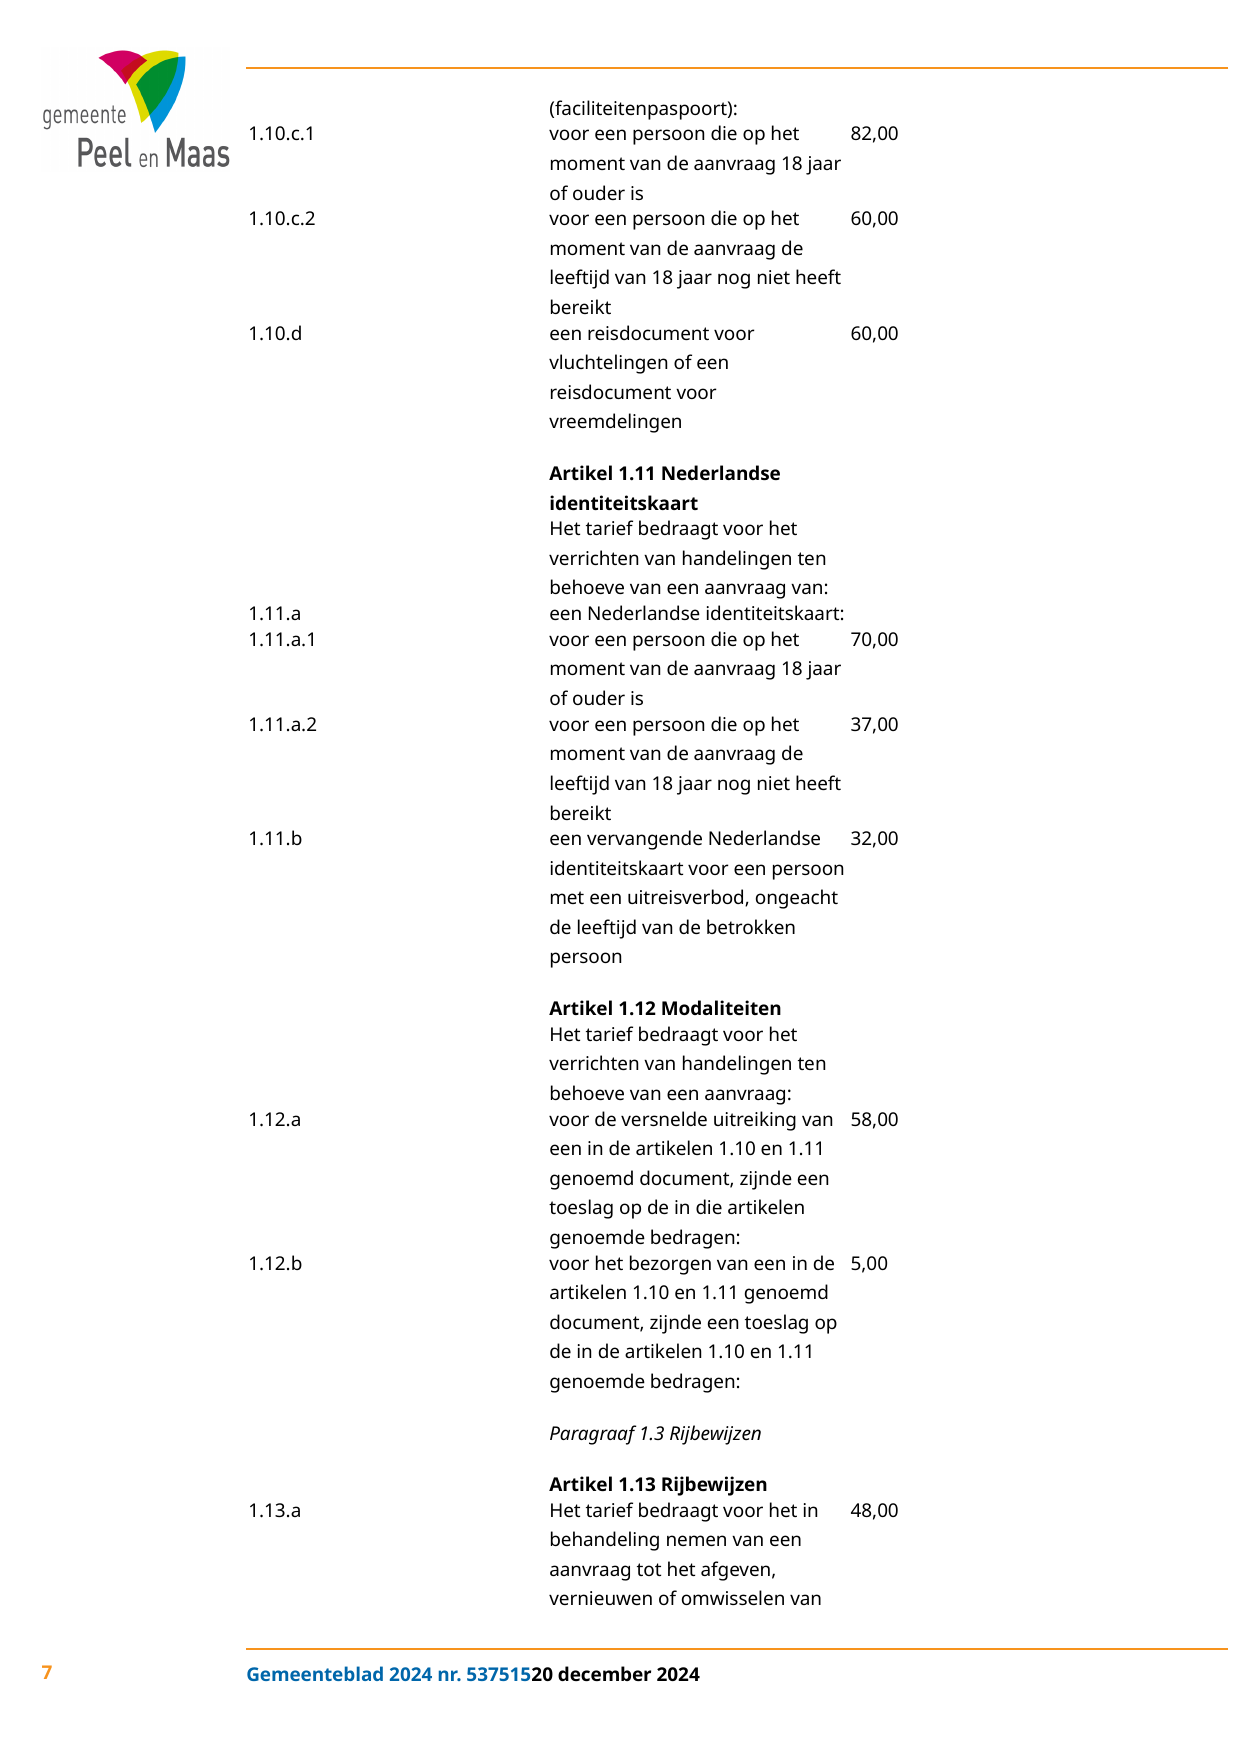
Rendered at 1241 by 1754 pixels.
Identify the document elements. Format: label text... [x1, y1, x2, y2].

table_cell [549, 434, 850, 460]
table_cell 5,00 [850, 1250, 1152, 1394]
table_cell 1.11.a.2 [248, 711, 549, 825]
table_cell Artikel 1.13 Rijbewijzen [549, 1471, 850, 1497]
table_cell [248, 1021, 549, 1106]
table_cell 48,00 [850, 1497, 1152, 1611]
table_cell [850, 600, 1152, 626]
table_cell Artikel 1.11 Nederlandse identiteitskaart [549, 460, 850, 515]
table_cell [850, 995, 1152, 1021]
table_cell 58,00 [850, 1106, 1152, 1250]
table_cell [248, 1420, 549, 1445]
table_cell Het tarief bedraagt voor het verrichten van handelingen ten behoeve van een aanvraag: [549, 1021, 850, 1106]
table_cell [248, 995, 549, 1021]
table_cell 60,00 [850, 205, 1152, 320]
table_cell [248, 515, 549, 600]
table_cell 70,00 [850, 626, 1152, 711]
table_cell 37,00 [850, 711, 1152, 825]
table_cell [248, 95, 549, 121]
table_cell voor een persoon die op het moment van de aanvraag 18 jaar of ouder is [549, 121, 850, 205]
table_cell 60,00 [850, 320, 1152, 434]
picture [41, 47, 231, 172]
table_cell Het tarief bedraagt voor het in behandeling nemen van een aanvraag tot het afgeven, vernieuwen of omwisselen van [549, 1497, 850, 1611]
table_cell [549, 1394, 850, 1420]
table_cell 32,00 [850, 825, 1152, 969]
table_cell [248, 460, 549, 515]
table_cell voor een persoon die op het moment van de aanvraag de leeftijd van 18 jaar nog niet heeft bereikt [549, 205, 850, 320]
table_cell 1.11.a [248, 600, 549, 626]
table_cell [248, 1394, 549, 1420]
table_cell 82,00 [850, 121, 1152, 205]
table_cell een Nederlandse identiteitskaart: [549, 600, 850, 626]
table_cell [850, 434, 1152, 460]
table_cell een reisdocument voor vluchtelingen of een reisdocument voor vreemdelingen [549, 320, 850, 434]
table_cell [248, 434, 549, 460]
table_cell (faciliteitenpaspoort): [549, 95, 850, 121]
table_cell [549, 970, 850, 995]
table_cell [248, 970, 549, 995]
table_cell 1.11.a.1 [248, 626, 549, 711]
table_cell [850, 515, 1152, 600]
table_cell [850, 1471, 1152, 1497]
table_cell [248, 1445, 549, 1471]
table_cell 1.11.b [248, 825, 549, 969]
table_cell voor de versnelde uitreiking van een in de artikelen 1.10 en 1.11 genoemd document, zijnde een toeslag op de in die artikelen genoemde bedragen: [549, 1106, 850, 1250]
table_cell 1.13.a [248, 1497, 549, 1611]
table_cell [248, 1471, 549, 1497]
table_cell [850, 1394, 1152, 1420]
table_cell 1.10.c.2 [248, 205, 549, 320]
table_cell [850, 1445, 1152, 1471]
table_cell voor het bezorgen van een in de artikelen 1.10 en 1.11 genoemd document, zijnde een toeslag op de in de artikelen 1.10 en 1.11 genoemde bedragen: [549, 1250, 850, 1394]
table_cell [850, 460, 1152, 515]
table_cell 1.12.a [248, 1106, 549, 1250]
table_cell voor een persoon die op het moment van de aanvraag 18 jaar of ouder is [549, 626, 850, 711]
table_cell Paragraaf 1.3 Rijbewijzen [549, 1420, 850, 1445]
table_cell 1.12.b [248, 1250, 549, 1394]
table_cell [549, 1445, 850, 1471]
table_cell Artikel 1.12 Modaliteiten [549, 995, 850, 1021]
table_cell 1.10.d [248, 320, 549, 434]
table_cell een vervangende Nederlandse identiteitskaart voor een persoon met een uitreisverbod, ongeacht de leeftijd van de betrokken persoon [549, 825, 850, 969]
table_cell voor een persoon die op het moment van de aanvraag de leeftijd van 18 jaar nog niet heeft bereikt [549, 711, 850, 825]
table_cell [850, 970, 1152, 995]
table_cell Het tarief bedraagt voor het verrichten van handelingen ten behoeve van een aanvraag van: [549, 515, 850, 600]
table_cell [850, 95, 1152, 121]
table_cell [850, 1420, 1152, 1445]
table_cell 1.10.c.1 [248, 121, 549, 205]
table_cell [850, 1021, 1152, 1106]
